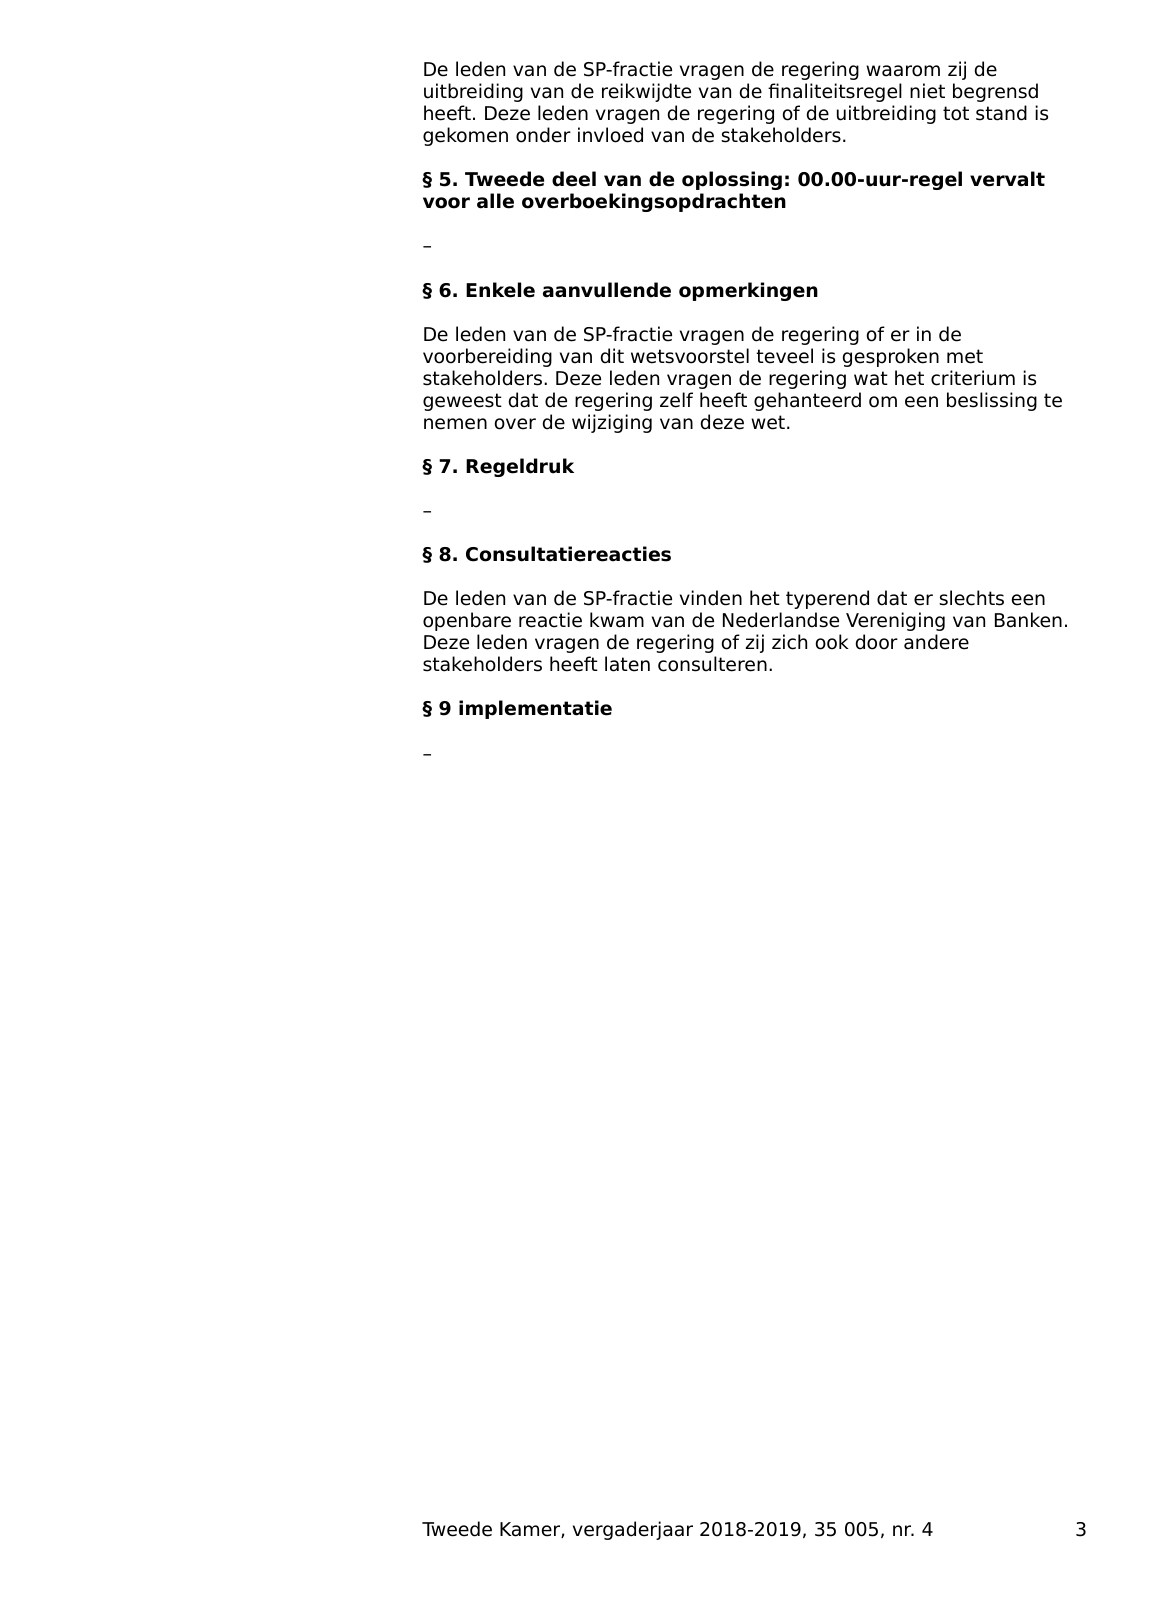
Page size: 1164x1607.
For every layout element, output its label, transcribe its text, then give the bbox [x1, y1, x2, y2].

subtitle § 7. Regeldruk [422, 456, 1087, 478]
text – [422, 742, 1087, 764]
text De leden van de SP-fractie vinden het typerend dat er slechts een openbare reactie kwam van de Nederlandse Vereniging van Banken. Deze leden vragen de regering of zij zich ook door andere stakeholders heeft laten consulteren. [422, 588, 1087, 676]
text – [422, 500, 1087, 522]
subtitle § 9 implementatie [422, 698, 1087, 720]
text De leden van de SP-fractie vragen de regering of er in de voorbereiding van dit wetsvoorstel teveel is gesproken met stakeholders. Deze leden vragen de regering wat het criterium is geweest dat de regering zelf heeft gehanteerd om een beslissing te nemen over de wijziging van deze wet. [422, 324, 1087, 433]
subtitle § 6. Enkele aanvullende opmerkingen [422, 279, 1087, 301]
subtitle § 5. Tweede deel van de oplossing: 00.00-uur-regel vervalt voor alle overboekingsopdrachten [422, 169, 1087, 213]
subtitle § 8. Consultatiereacties [422, 544, 1087, 566]
text De leden van de SP-fractie vragen de regering waarom zij de uitbreiding van de reikwijdte van de finaliteitsregel niet begrensd heeft. Deze leden vragen de regering of de uitbreiding tot stand is gekomen onder invloed van de stakeholders. [422, 59, 1087, 147]
text – [422, 235, 1087, 257]
